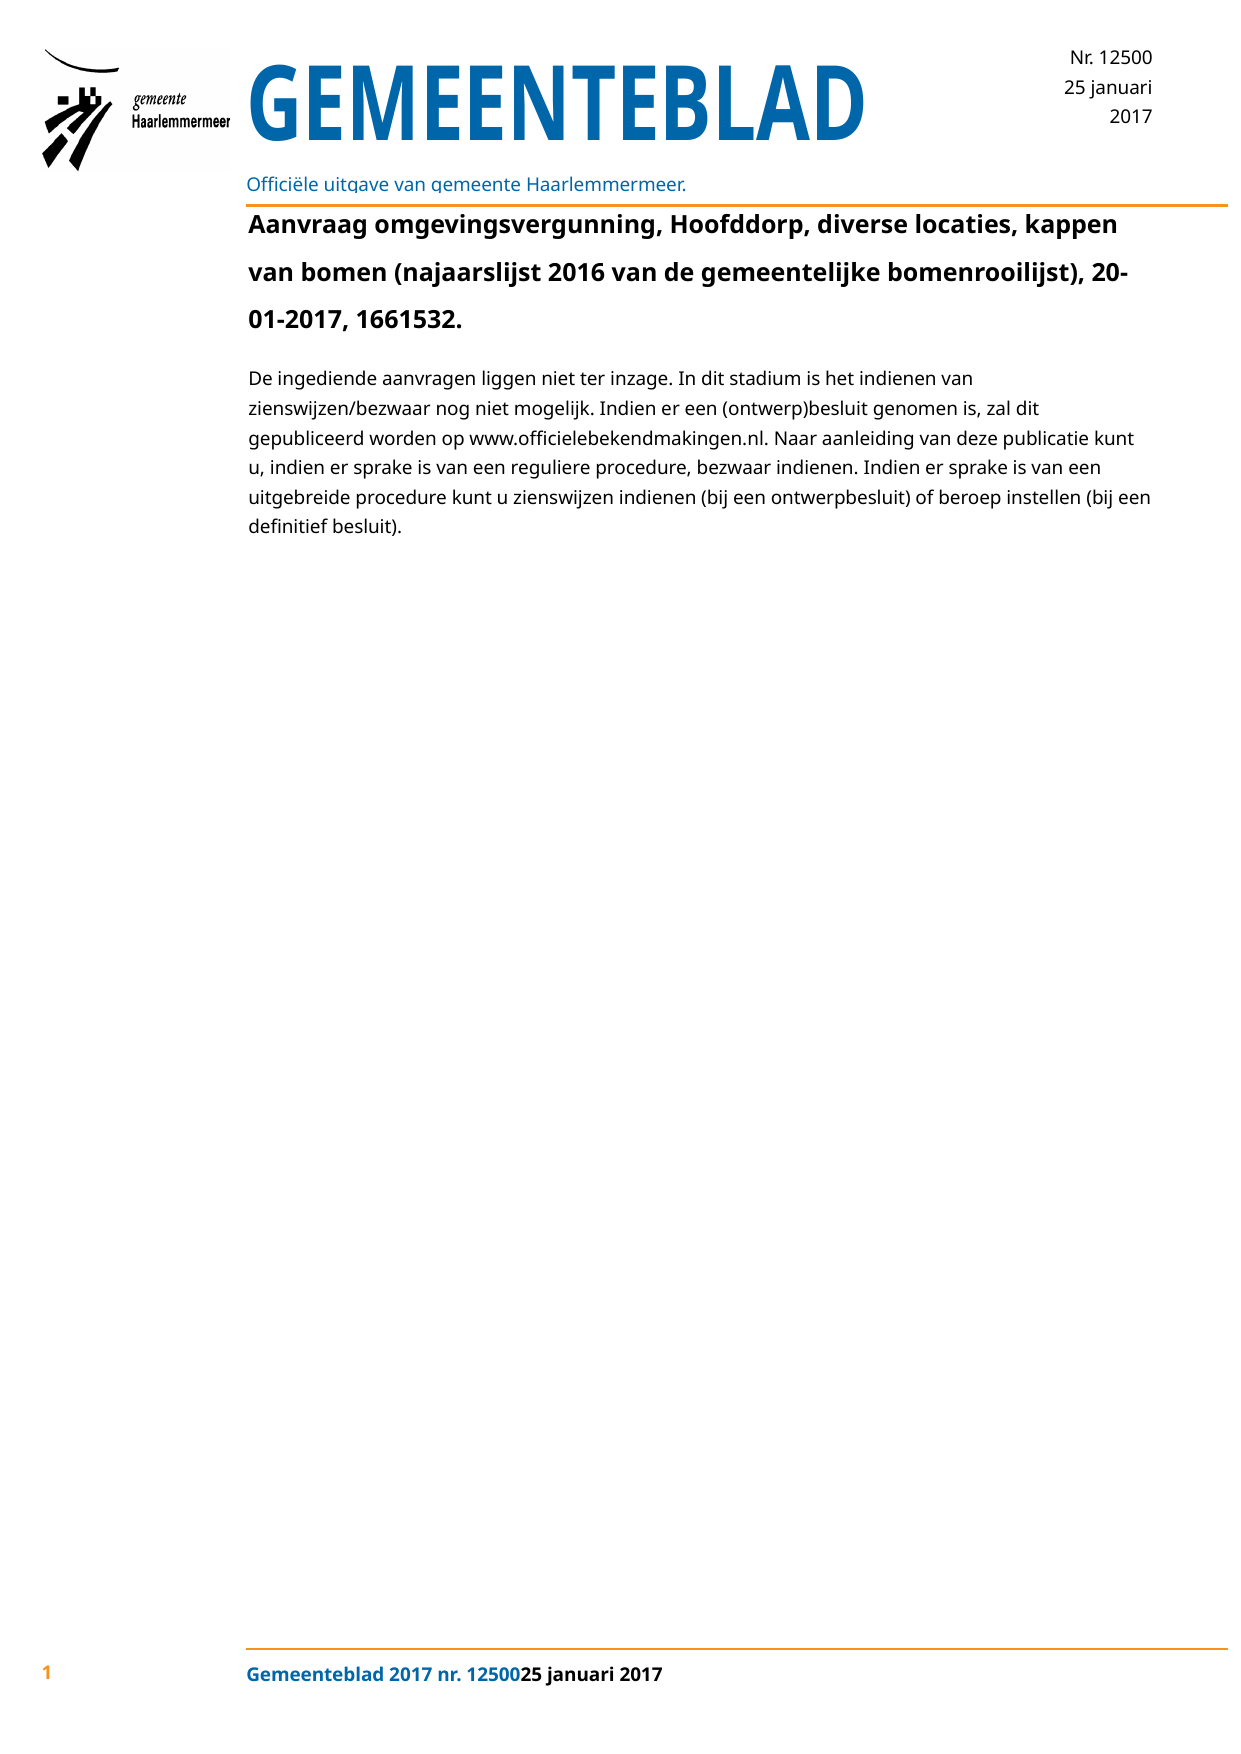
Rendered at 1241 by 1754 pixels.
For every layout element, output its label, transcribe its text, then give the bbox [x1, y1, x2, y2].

text Aanvraag omgevingsvergunning, Hoofddorp, diverse locaties, kappen van bomen (najaarslijst 2016 van de gemeentelijke bomenrooilijst), 20-01-2017, 1661532. [248, 207, 1152, 336]
picture [41, 47, 231, 172]
text De ingediende aanvragen liggen niet ter inzage. In dit stadium is het indienen van zienswijzen/bezwaar nog niet mogelijk. Indien er een (ontwerp)besluit genomen is, zal dit gepubliceerd worden op www.officielebekendmakingen.nl. Naar aanleiding van deze publicatie kunt u, indien er sprake is van een reguliere procedure, bezwaar indienen. Indien er sprake is van een uitgebreide procedure kunt u zienswijzen indienen (bij een ontwerpbesluit) of beroep instellen (bij een definitief besluit). [248, 366, 1152, 539]
